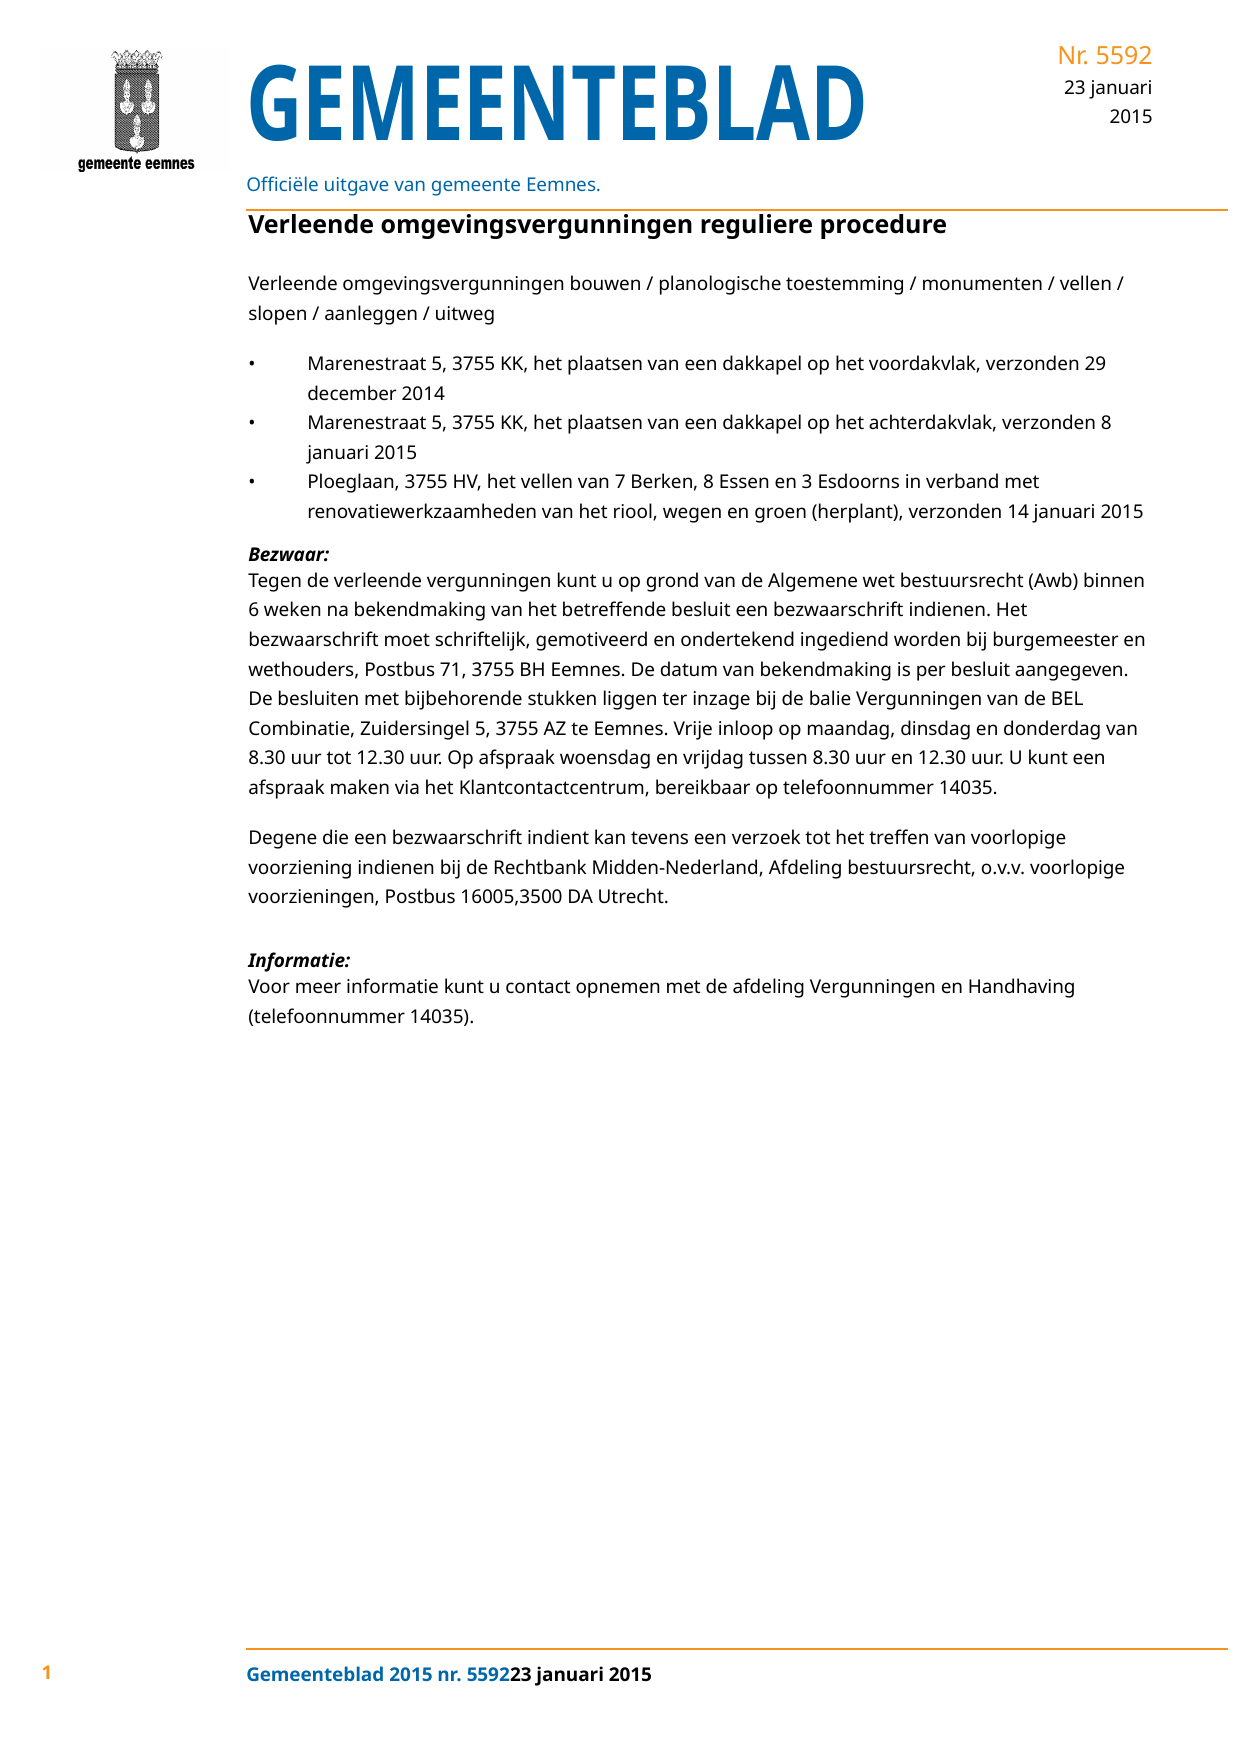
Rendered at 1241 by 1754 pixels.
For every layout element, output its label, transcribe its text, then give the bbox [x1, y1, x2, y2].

text Tegen de verleende vergunningen kunt u op grond van de Algemene wet bestuursrecht (Awb) binnen 6 weken na bekendmaking van het betreffende besluit een bezwaarschrift indienen. Het bezwaarschrift moet schriftelijk, gemotiveerd en ondertekend ingediend worden bij burgemeester en wethouders, Postbus 71, 3755 BH Eemnes. De datum van bekendmaking is per besluit aangegeven. De besluiten met bijbehorende stukken liggen ter inzage bij de balie Vergunningen van de BEL Combinatie, Zuidersingel 5, 3755 AZ te Eemnes. Vrije inloop op maandag, dinsdag en donderdag van 8.30 uur tot 12.30 uur. Op afspraak woensdag en vrijdag tussen 8.30 uur en 12.30 uur. U kunt een afspraak maken via het Klantcontactcentrum, bereikbaar op telefoonnummer 14035. [248, 567, 1152, 800]
picture [41, 47, 231, 172]
list Marenestraat 5, 3755 KK, het plaatsen van een dakkapel op het achterdakvlak, verzonden 8 januari 2015 [248, 409, 1152, 465]
text Informatie: [248, 948, 1152, 973]
text Degene die een bezwaarschrift indient kan tevens een verzoek tot het treffen van voorlopige voorziening indienen bij de Rechtbank Midden-Nederland, Afdeling bestuursrecht, o.v.v. voorlopige voorzieningen, Postbus 16005,3500 DA Utrecht. [248, 824, 1152, 909]
text Voor meer informatie kunt u contact opnemen met de afdeling Vergunningen en Handhaving (telefoonnummer 14035). [248, 973, 1152, 1029]
text Bezwaar: [248, 541, 1152, 567]
text Verleende omgevingsvergunningen reguliere procedure [248, 211, 1152, 241]
text Verleende omgevingsvergunningen bouwen / planologische toestemming / monumenten / vellen / slopen / aanleggen / uitweg [248, 270, 1152, 326]
list Ploeglaan, 3755 HV, het vellen van 7 Berken, 8 Essen en 3 Esdoorns in verband met renovatiewerkzaamheden van het riool, wegen en groen (herplant), verzonden 14 januari 2015 [248, 469, 1152, 524]
list Marenestraat 5, 3755 KK, het plaatsen van een dakkapel op het voordakvlak, verzonden 29 december 2014 [248, 350, 1152, 406]
